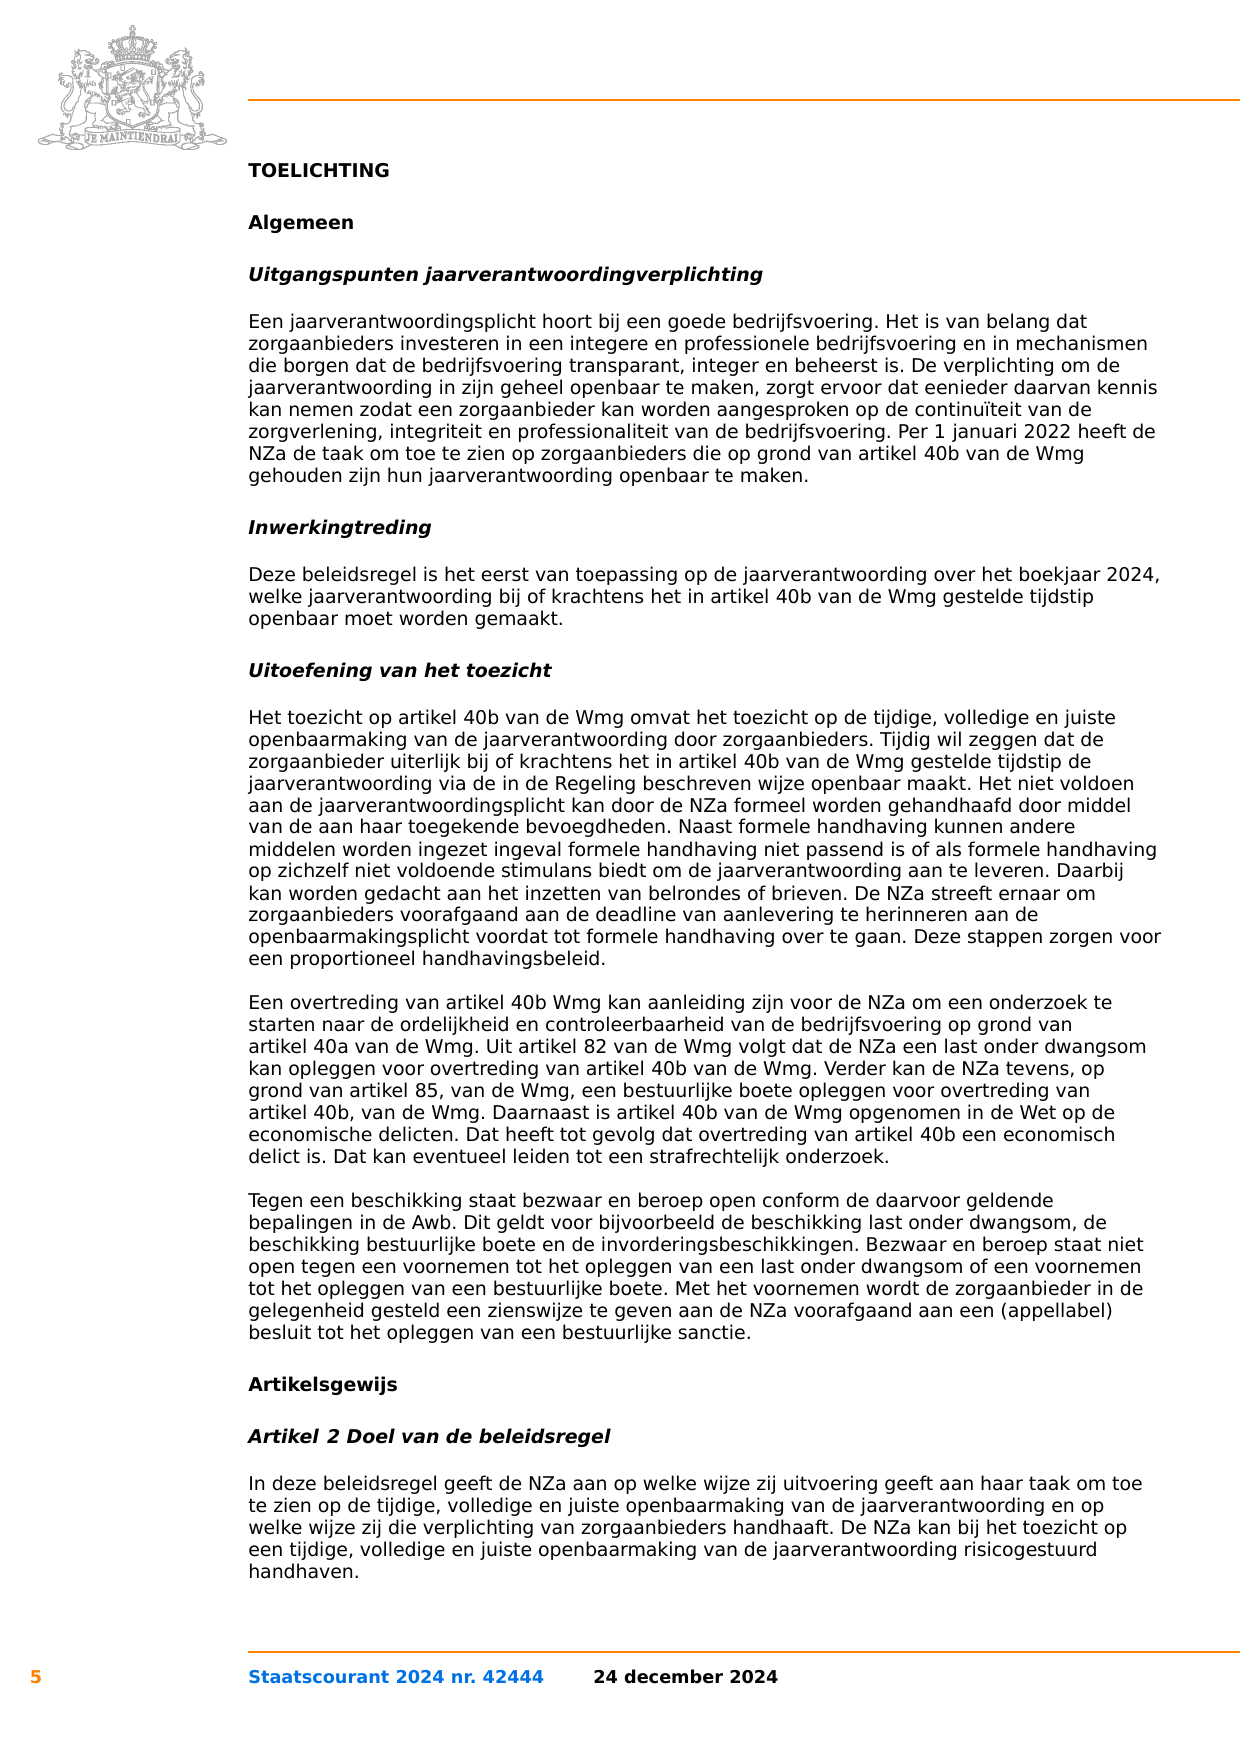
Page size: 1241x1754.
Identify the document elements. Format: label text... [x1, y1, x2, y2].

subtitle Algemeen [248, 212, 1163, 234]
subtitle Uitoefening van het toezicht [248, 659, 1163, 682]
subtitle Artikel 2 Doel van de beleidsregel [248, 1426, 1163, 1448]
picture [38, 25, 227, 150]
subtitle TOELICHTING [248, 160, 1163, 182]
text In deze beleidsregel geeft de NZa aan op welke wijze zij uitvoering geeft aan haar taak om toe te zien op de tijdige, volledige en juiste openbaarmaking van de jaarverantwoording en op welke wijze zij die verplichting van zorgaanbieders handhaaft. De NZa kan bij het toezicht op een tijdige, volledige en juiste openbaarmaking van de jaarverantwoording risicogestuurd handhaven. [248, 1473, 1163, 1583]
text Een jaarverantwoordingsplicht hoort bij een goede bedrijfsvoering. Het is van belang dat zorgaanbieders investeren in een integere en professionele bedrijfsvoering en in mechanismen die borgen dat de bedrijfsvoering transparant, integer en beheerst is. De verplichting om de jaarverantwoording in zijn geheel openbaar te maken, zorgt ervoor dat eenieder daarvan kennis kan nemen zodat een zorgaanbieder kan worden aangesproken op de continuïteit van de zorgverlening, integriteit en professionaliteit van de bedrijfsvoering. Per 1 januari 2022 heeft de NZa de taak om toe te zien op zorgaanbieders die op grond van artikel 40b van de Wmg gehouden zijn hun jaarverantwoording openbaar te maken. [248, 311, 1163, 487]
subtitle Artikelsgewijs [248, 1374, 1163, 1396]
text Deze beleidsregel is het eerst van toepassing op de jaarverantwoording over het boekjaar 2024, welke jaarverantwoording bij of krachtens het in artikel 40b van de Wmg gestelde tijdstip openbaar moet worden gemaakt. [248, 564, 1163, 629]
text Een overtreding van artikel 40b Wmg kan aanleiding zijn voor de NZa om een onderzoek te starten naar de ordelijkheid en controleerbaarheid van de bedrijfsvoering op grond van artikel 40a van de Wmg. Uit artikel 82 van de Wmg volgt dat de NZa een last onder dwangsom kan opleggen voor overtreding van artikel 40b van de Wmg. Verder kan de NZa tevens, op grond van artikel 85, van de Wmg, een bestuurlijke boete opleggen voor overtreding van artikel 40b, van de Wmg. Daarnaast is artikel 40b van de Wmg opgenomen in de Wet op de economische delicten. Dat heeft tot gevolg dat overtreding van artikel 40b een economisch delict is. Dat kan eventueel leiden tot een strafrechtelijk onderzoek. [248, 992, 1163, 1168]
subtitle Uitgangspunten jaarverantwoordingverplichting [248, 264, 1163, 286]
text Tegen een beschikking staat bezwaar en beroep open conform de daarvoor geldende bepalingen in de Awb. Dit geldt voor bijvoorbeeld de beschikking last onder dwangsom, de beschikking bestuurlijke boete en de invorderingsbeschikkingen. Bezwaar en beroep staat niet open tegen een voornemen tot het opleggen van een last onder dwangsom of een voornemen tot het opleggen van een bestuurlijke boete. Met het voornemen wordt de zorgaanbieder in de gelegenheid gesteld een zienswijze te geven aan de NZa voorafgaand aan een (appellabel) besluit tot het opleggen van een bestuurlijke sanctie. [248, 1190, 1163, 1344]
subtitle Inwerkingtreding [248, 517, 1163, 539]
text Het toezicht op artikel 40b van de Wmg omvat het toezicht op de tijdige, volledige en juiste openbaarmaking van de jaarverantwoording door zorgaanbieders. Tijdig wil zeggen dat de zorgaanbieder uiterlijk bij of krachtens het in artikel 40b van de Wmg gestelde tijdstip de jaarverantwoording via de in de Regeling beschreven wijze openbaar maakt. Het niet voldoen aan de jaarverantwoordingsplicht kan door de NZa formeel worden gehandhaafd door middel van de aan haar toegekende bevoegdheden. Naast formele handhaving kunnen andere middelen worden ingezet ingeval formele handhaving niet passend is of als formele handhaving op zichzelf niet voldoende stimulans biedt om de jaarverantwoording aan te leveren. Daarbij kan worden gedacht aan het inzetten van belrondes of brieven. De NZa streeft ernaar om zorgaanbieders voorafgaand aan de deadline van aanlevering te herinneren aan de openbaarmakingsplicht voordat tot formele handhaving over te gaan. Deze stappen zorgen voor een proportioneel handhavingsbeleid. [248, 707, 1163, 970]
